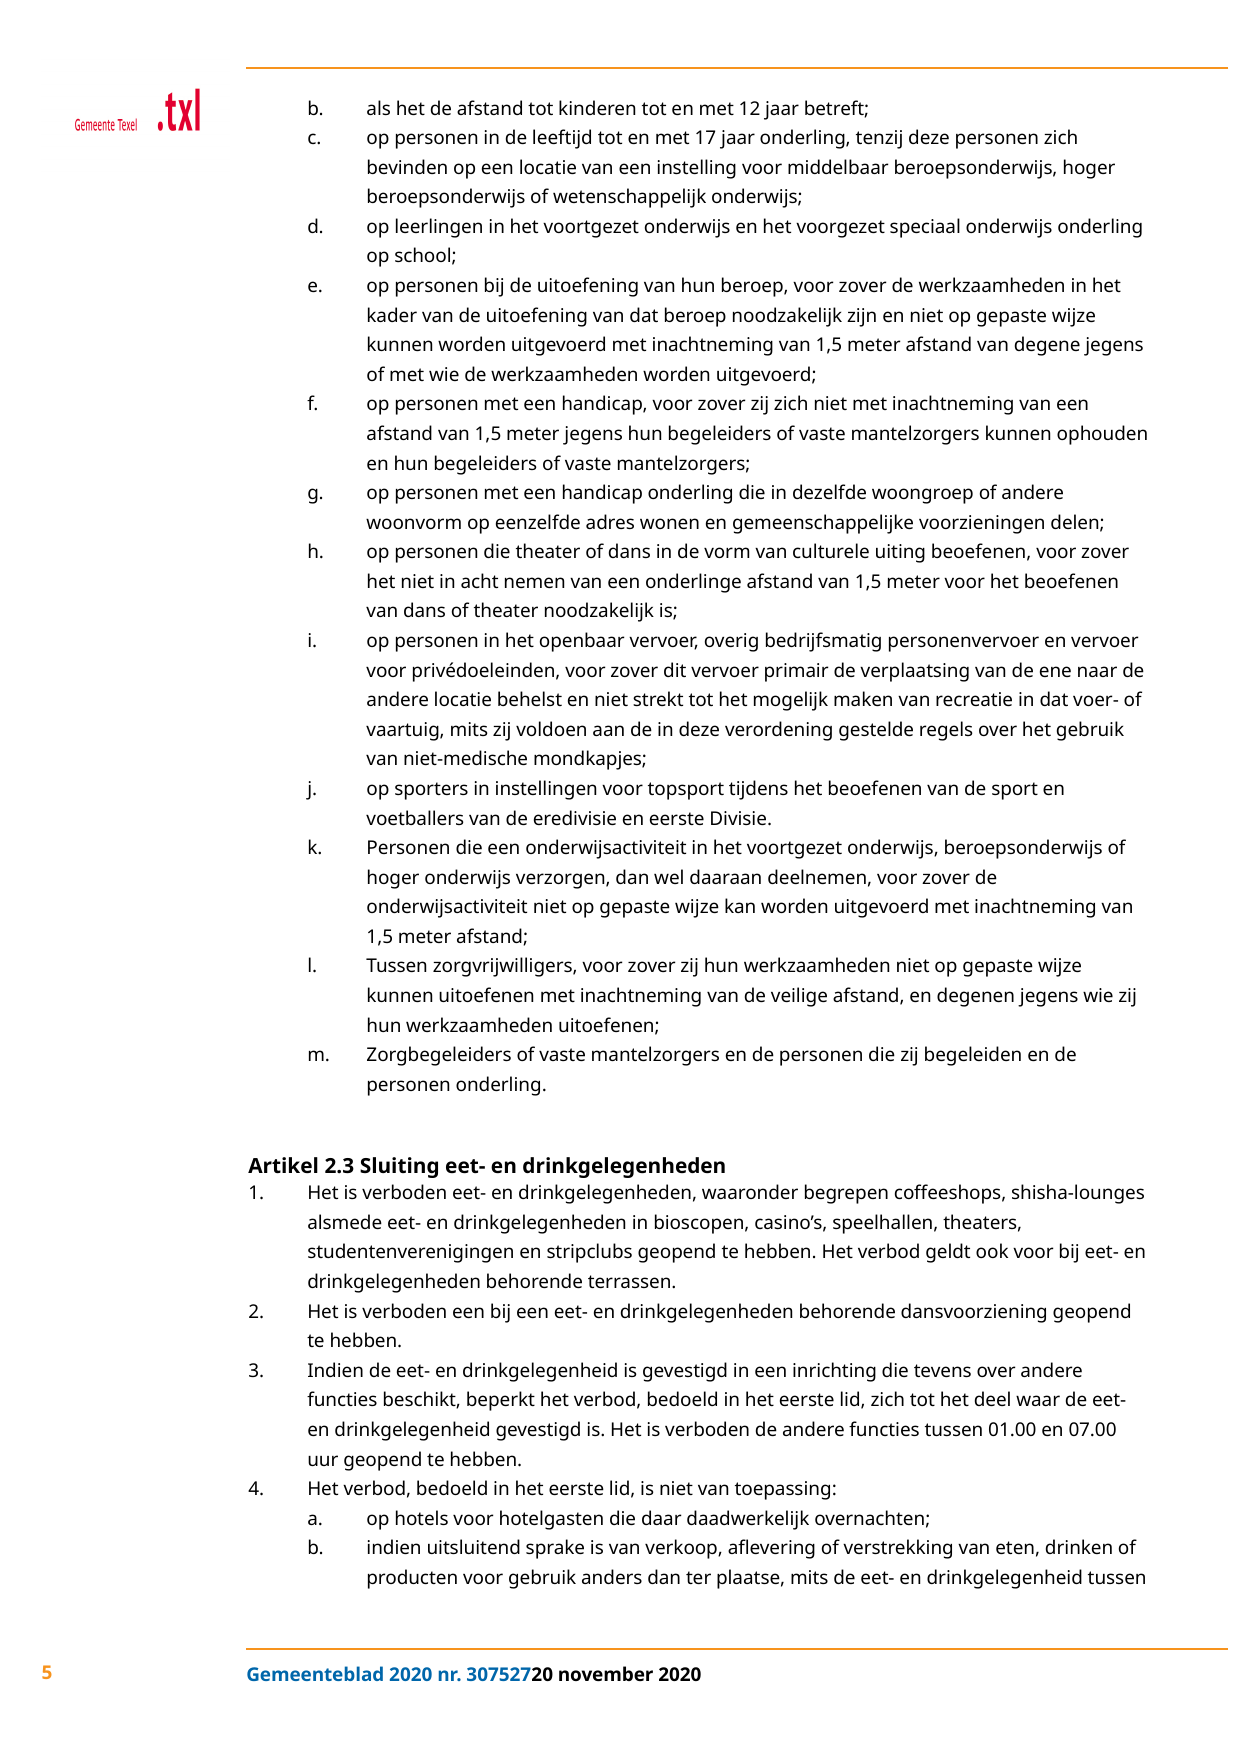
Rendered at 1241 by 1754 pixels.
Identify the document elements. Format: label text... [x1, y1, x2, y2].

list op sporters in instellingen voor topsport tijdens het beoefenen van de sport en voetballers van de eredivisie en eerste Divisie. [307, 775, 1152, 831]
list Het verbod, bedoeld in het eerste lid, is niet van toepassing: [248, 1475, 1152, 1501]
list op personen bij de uitoefening van hun beroep, voor zover de werkzaamheden in het kader van de uitoefening van dat beroep noodzakelijk zijn en niet op gepaste wijze kunnen worden uitgevoerd met inachtneming van 1,5 meter afstand van degene jegens of met wie de werkzaamheden worden uitgevoerd; [307, 272, 1152, 387]
list Het is verboden eet- en drinkgelegenheden, waaronder begrepen coffeeshops, shisha-lounges alsmede eet- en drinkgelegenheden in bioscopen, casino’s, speelhallen, theaters, studentenverenigingen en stripclubs geopend te hebben. Het verbod geldt ook voor bij eet- en drinkgelegenheden behorende terrassen. [248, 1179, 1152, 1294]
picture [41, 47, 231, 172]
list als het de afstand tot kinderen tot en met 12 jaar betreft; [307, 95, 1152, 121]
list Personen die een onderwijsactiviteit in het voortgezet onderwijs, beroepsonderwijs of hoger onderwijs verzorgen, dan wel daaraan deelnemen, voor zover de onderwijsactiviteit niet op gepaste wijze kan worden uitgevoerd met inachtneming van 1,5 meter afstand; [307, 834, 1152, 949]
list op personen in het openbaar vervoer, overig bedrijfsmatig personenvervoer en vervoer voor privédoeleinden, voor zover dit vervoer primair de verplaatsing van de ene naar de andere locatie behelst en niet strekt tot het mogelijk maken van recreatie in dat voer- of vaartuig, mits zij voldoen aan de in deze verordening gestelde regels over het gebruik van niet-medische mondkapjes; [307, 627, 1152, 771]
list op personen met een handicap onderling die in dezelfde woongroep of andere woonvorm op eenzelfde adres wonen en gemeenschappelijke voorzieningen delen; [307, 479, 1152, 535]
list Zorgbegeleiders of vaste mantelzorgers en de personen die zij begeleiden en de personen onderling. [307, 1041, 1152, 1097]
list op leerlingen in het voortgezet onderwijs en het voorgezet speciaal onderwijs onderling op school; [307, 213, 1152, 268]
list op hotels voor hotelgasten die daar daadwerkelijk overnachten; [307, 1505, 1152, 1531]
list Indien de eet- en drinkgelegenheid is gevestigd in een inrichting die tevens over andere functies beschikt, beperkt het verbod, bedoeld in het eerste lid, zich tot het deel waar de eet- en drinkgelegenheid gevestigd is. Het is verboden de andere functies tussen 01.00 en 07.00 uur geopend te hebben. [248, 1357, 1152, 1471]
list op personen in de leeftijd tot en met 17 jaar onderling, tenzij deze personen zich bevinden op een locatie van een instelling voor middelbaar beroepsonderwijs, hoger beroepsonderwijs of wetenschappelijk onderwijs; [307, 124, 1152, 209]
text Artikel 2.3 Sluiting eet- en drinkgelegenheden [248, 1151, 1152, 1179]
list op personen die theater of dans in de vorm van culturele uiting beoefenen, voor zover het niet in acht nemen van een onderlinge afstand van 1,5 meter voor het beoefenen van dans of theater noodzakelijk is; [307, 538, 1152, 623]
list Het is verboden een bij een eet- en drinkgelegenheden behorende dansvoorziening geopend te hebben. [248, 1298, 1152, 1353]
list Tussen zorgvrijwilligers, voor zover zij hun werkzaamheden niet op gepaste wijze kunnen uitoefenen met inachtneming van de veilige afstand, en degenen jegens wie zij hun werkzaamheden uitoefenen; [307, 953, 1152, 1038]
list op personen met een handicap, voor zover zij zich niet met inachtneming van een afstand van 1,5 meter jegens hun begeleiders of vaste mantelzorgers kunnen ophouden en hun begeleiders of vaste mantelzorgers; [307, 391, 1152, 476]
list indien uitsluitend sprake is van verkoop, aflevering of verstrekking van eten, drinken of producten voor gebruik anders dan ter plaatse, mits de eet- en drinkgelegenheid tussen [307, 1534, 1152, 1590]
